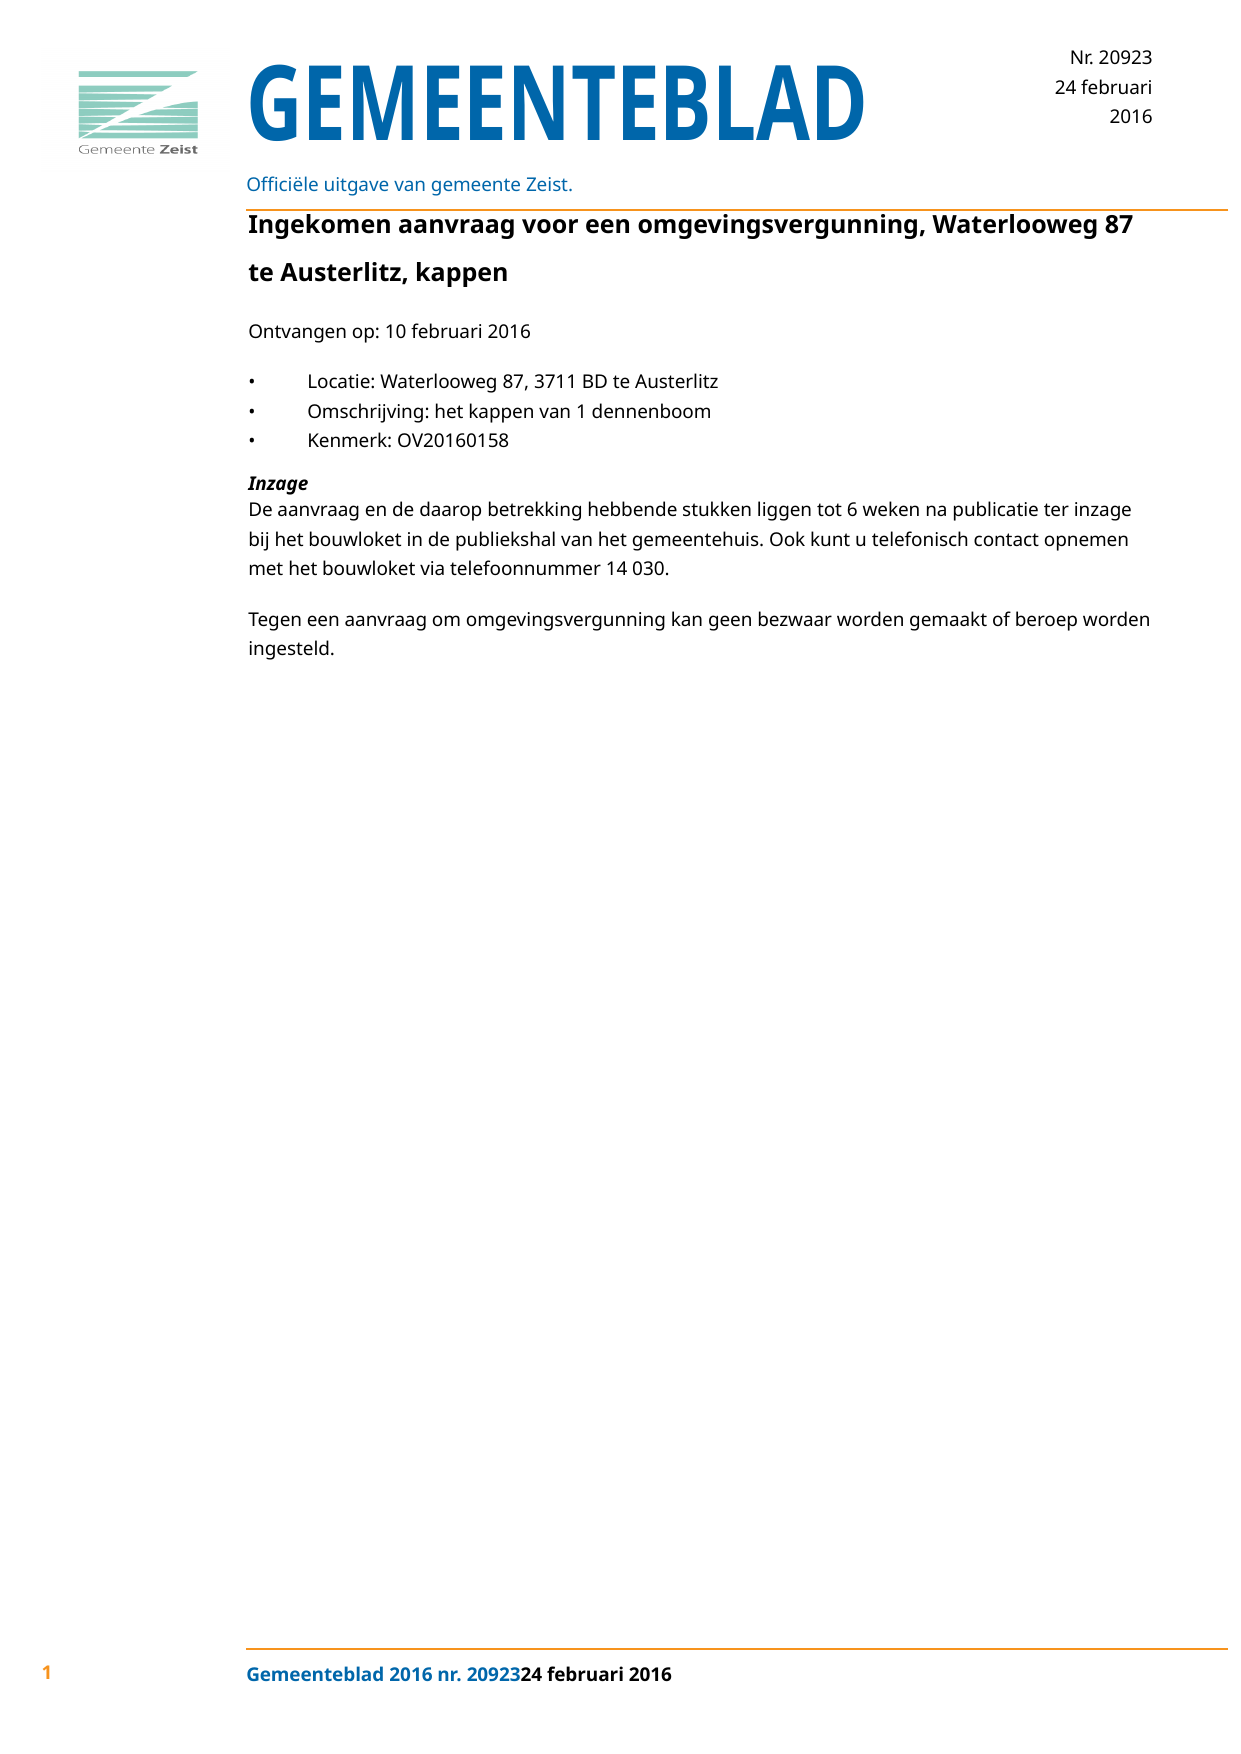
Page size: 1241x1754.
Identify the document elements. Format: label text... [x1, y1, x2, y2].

picture [41, 47, 231, 172]
list Locatie: Waterlooweg 87, 3711 BD te Austerlitz [248, 368, 1152, 394]
text Tegen een aanvraag om omgevingsvergunning kan geen bezwaar worden gemaakt of beroep worden ingesteld. [248, 606, 1152, 661]
list Omschrijving: het kappen van 1 dennenboom [248, 398, 1152, 424]
text Ontvangen op: 10 februari 2016 [248, 318, 1152, 344]
text Ingekomen aanvraag voor een omgevingsvergunning, Waterlooweg 87 te Austerlitz, kappen [248, 211, 1152, 288]
text De aanvraag en de daarop betrekking hebbende stukken liggen tot 6 weken na publicatie ter inzage bij het bouwloket in de publiekshal van het gemeentehuis. Ook kunt u telefonisch contact opnemen met het bouwloket via telefoonnummer 14 030. [248, 496, 1152, 581]
list Kenmerk: OV20160158 [248, 427, 1152, 453]
text Inzage [248, 471, 1152, 496]
